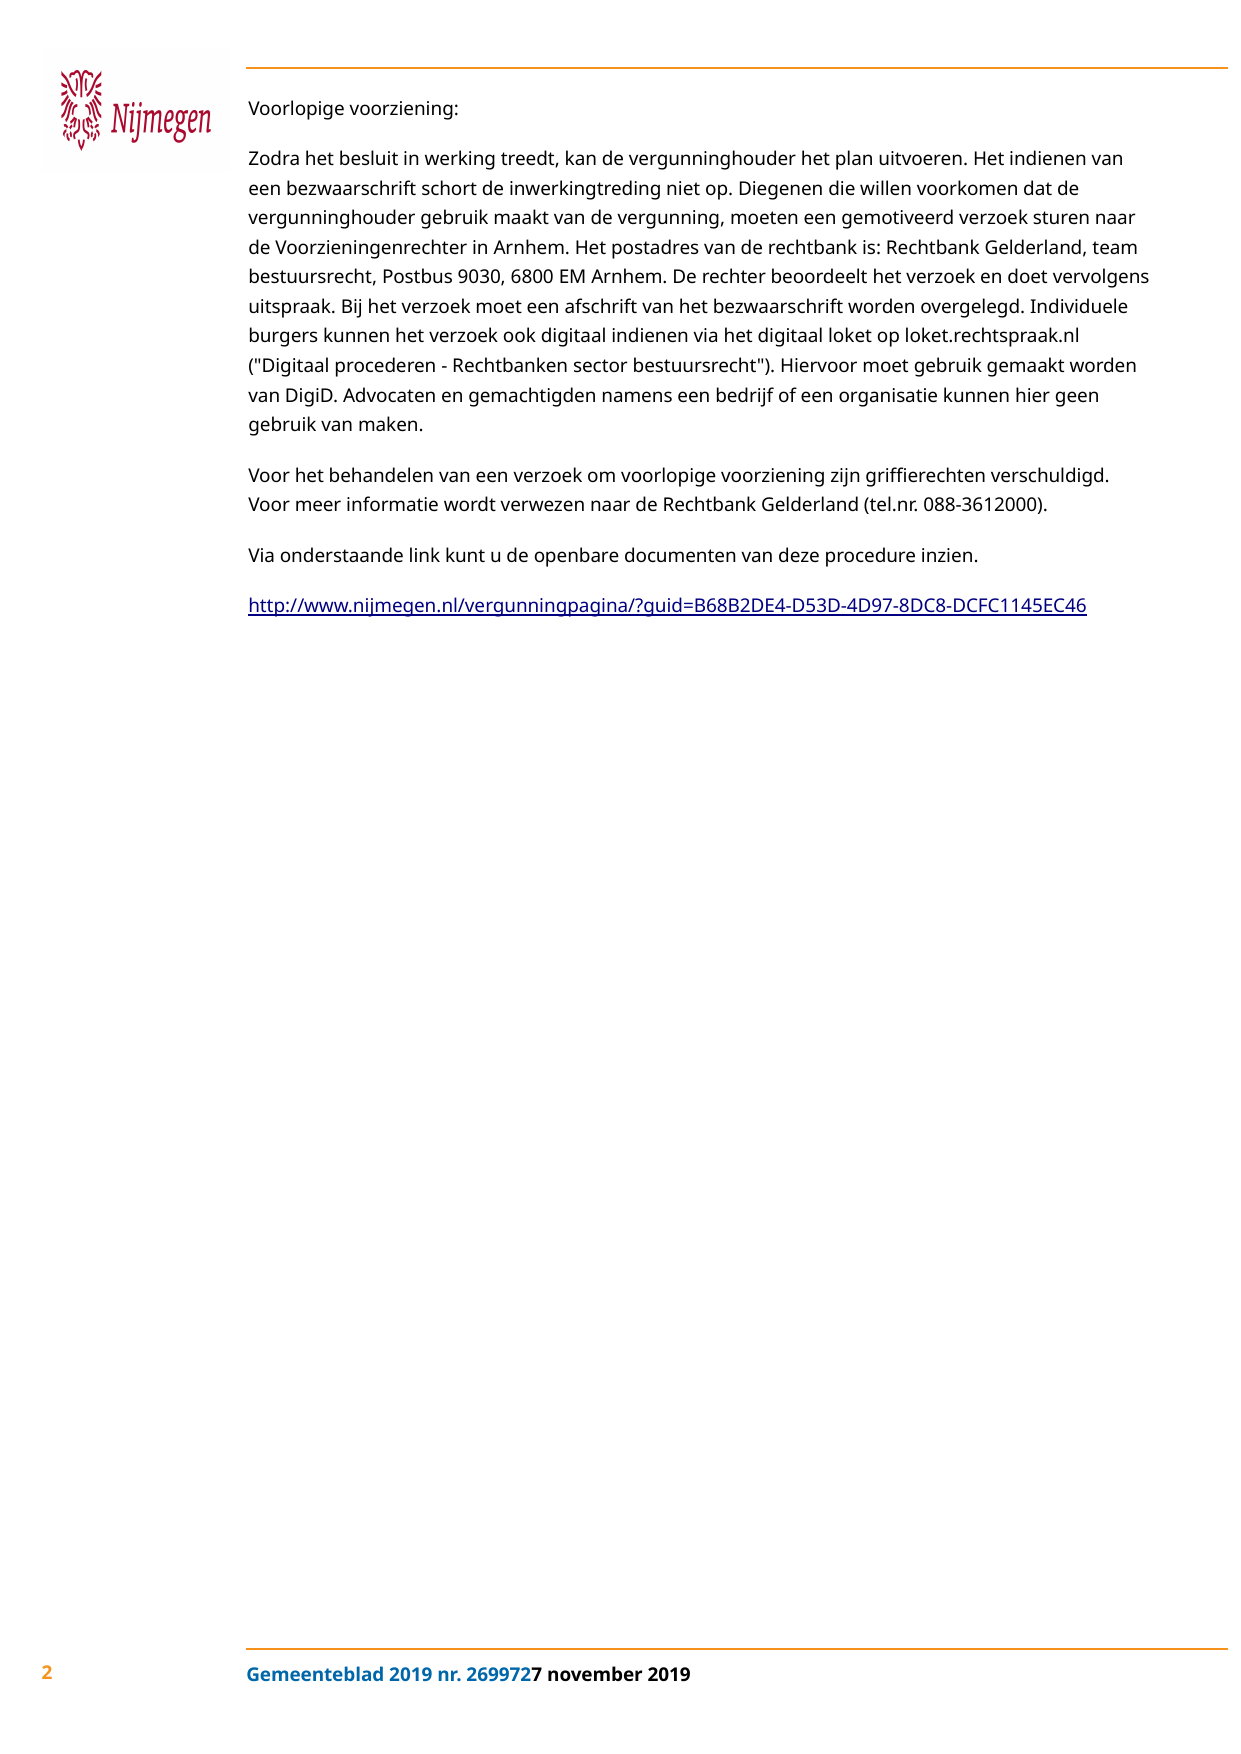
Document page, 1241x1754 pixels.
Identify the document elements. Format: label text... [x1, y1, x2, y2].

text Voorlopige voorziening: [248, 95, 1152, 121]
text Zodra het besluit in werking treedt, kan de vergunninghouder het plan uitvoeren. Het indienen van een bezwaarschrift schort de inwerkingtreding niet op. Diegenen die willen voorkomen dat de vergunninghouder gebruik maakt van de vergunning, moeten een gemotiveerd verzoek sturen naar de Voorzieningenrechter in Arnhem. Het postadres van de rechtbank is: Rechtbank Gelderland, team bestuursrecht, Postbus 9030, 6800 EM Arnhem. De rechter beoordeelt het verzoek en doet vervolgens uitspraak. Bij het verzoek moet een afschrift van het bezwaarschrift worden overgelegd. Individuele burgers kunnen het verzoek ook digitaal indienen via het digitaal loket op loket.rechtspraak.nl ("Digitaal procederen - Rechtbanken sector bestuursrecht"). Hiervoor moet gebruik gemaakt worden van DigiD. Advocaten en gemachtigden namens een bedrijf of een organisatie kunnen hier geen gebruik van maken. [248, 145, 1152, 437]
text Via onderstaande link kunt u de openbare documenten van deze procedure inzien. [248, 542, 1152, 568]
text http://www.nijmegen.nl/vergunningpagina/?guid=B68B2DE4-D53D-4D97-8DC8-DCFC1145EC46 [248, 592, 1152, 618]
text Voor het behandelen van een verzoek om voorlopige voorziening zijn griffierechten verschuldigd. Voor meer informatie wordt verwezen naar de Rechtbank Gelderland (tel.nr. 088-3612000). [248, 462, 1152, 517]
picture [41, 47, 231, 172]
